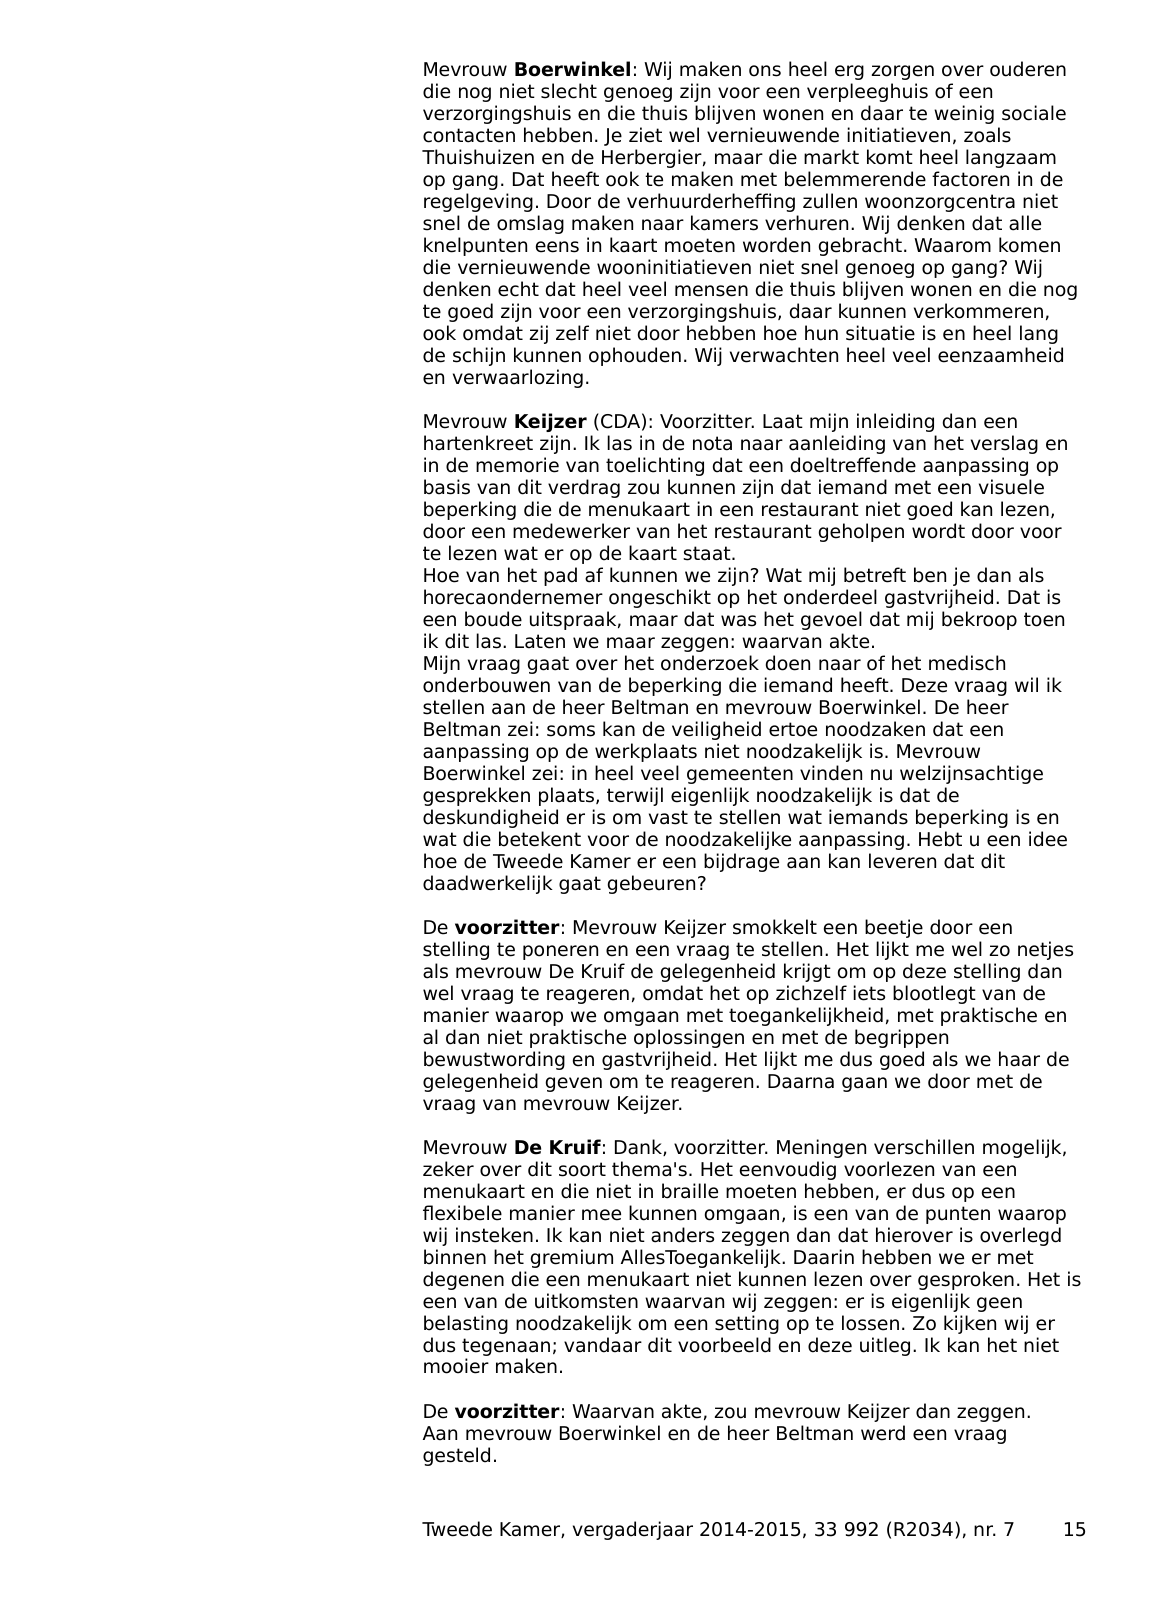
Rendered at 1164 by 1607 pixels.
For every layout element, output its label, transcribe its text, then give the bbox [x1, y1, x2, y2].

text Mevrouw De Kruif: Dank, voorzitter. Meningen verschillen mogelijk, zeker over dit soort thema's. Het eenvoudig voorlezen van een menukaart en die niet in braille moeten hebben, er dus op een flexibele manier mee kunnen omgaan, is een van de punten waarop wij insteken. Ik kan niet anders zeggen dan dat hierover is overlegd binnen het gremium AllesToegankelijk. Daarin hebben we er met degenen die een menukaart niet kunnen lezen over gesproken. Het is een van de uitkomsten waarvan wij zeggen: er is eigenlijk geen belasting noodzakelijk om een setting op te lossen. Zo kijken wij er dus tegenaan; vandaar dit voorbeeld en deze uitleg. Ik kan het niet mooier maken. [422, 1137, 1087, 1378]
text Mevrouw Boerwinkel: Wij maken ons heel erg zorgen over ouderen die nog niet slecht genoeg zijn voor een verpleeghuis of een verzorgingshuis en die thuis blijven wonen en daar te weinig sociale contacten hebben. Je ziet wel vernieuwende initiatieven, zoals Thuishuizen en de Herbergier, maar die markt komt heel langzaam op gang. Dat heeft ook te maken met belemmerende factoren in de regelgeving. Door de verhuurderheffing zullen woonzorgcentra niet snel de omslag maken naar kamers verhuren. Wij denken dat alle knelpunten eens in kaart moeten worden gebracht. Waarom komen die vernieuwende wooninitiatieven niet snel genoeg op gang? Wij denken echt dat heel veel mensen die thuis blijven wonen en die nog te goed zijn voor een verzorgingshuis, daar kunnen verkommeren, ook omdat zij zelf niet door hebben hoe hun situatie is en heel lang de schijn kunnen ophouden. Wij verwachten heel veel eenzaamheid en verwaarlozing. [422, 59, 1087, 389]
text De voorzitter: Mevrouw Keijzer smokkelt een beetje door een stelling te poneren en een vraag te stellen. Het lijkt me wel zo netjes als mevrouw De Kruif de gelegenheid krijgt om op deze stelling dan wel vraag te reageren, omdat het op zichzelf iets blootlegt van de manier waarop we omgaan met toegankelijkheid, met praktische en al dan niet praktische oplossingen en met de begrippen bewustwording en gastvrijheid. Het lijkt me dus goed als we haar de gelegenheid geven om te reageren. Daarna gaan we door met de vraag van mevrouw Keijzer. [422, 917, 1087, 1114]
text Hoe van het pad af kunnen we zijn? Wat mij betreft ben je dan als horecaondernemer ongeschikt op het onderdeel gastvrijheid. Dat is een boude uitspraak, maar dat was het gevoel dat mij bekroop toen ik dit las. Laten we maar zeggen: waarvan akte. [422, 565, 1087, 653]
text Aan mevrouw Boerwinkel en de heer Beltman werd een vraag gesteld. [422, 1423, 1087, 1467]
text Mevrouw Keijzer (CDA): Voorzitter. Laat mijn inleiding dan een hartenkreet zijn. Ik las in de nota naar aanleiding van het verslag en in de memorie van toelichting dat een doeltreffende aanpassing op basis van dit verdrag zou kunnen zijn dat iemand met een visuele beperking die de menukaart in een restaurant niet goed kan lezen, door een medewerker van het restaurant geholpen wordt door voor te lezen wat er op de kaart staat. [422, 411, 1087, 565]
text De voorzitter: Waarvan akte, zou mevrouw Keijzer dan zeggen. [422, 1401, 1087, 1423]
text Mijn vraag gaat over het onderzoek doen naar of het medisch onderbouwen van de beperking die iemand heeft. Deze vraag wil ik stellen aan de heer Beltman en mevrouw Boerwinkel. De heer Beltman zei: soms kan de veiligheid ertoe noodzaken dat een aanpassing op de werkplaats niet noodzakelijk is. Mevrouw Boerwinkel zei: in heel veel gemeenten vinden nu welzijnsachtige gesprekken plaats, terwijl eigenlijk noodzakelijk is dat de deskundigheid er is om vast te stellen wat iemands beperking is en wat die betekent voor de noodzakelijke aanpassing. Hebt u een idee hoe de Tweede Kamer er een bijdrage aan kan leveren dat dit daadwerkelijk gaat gebeuren? [422, 653, 1087, 894]
